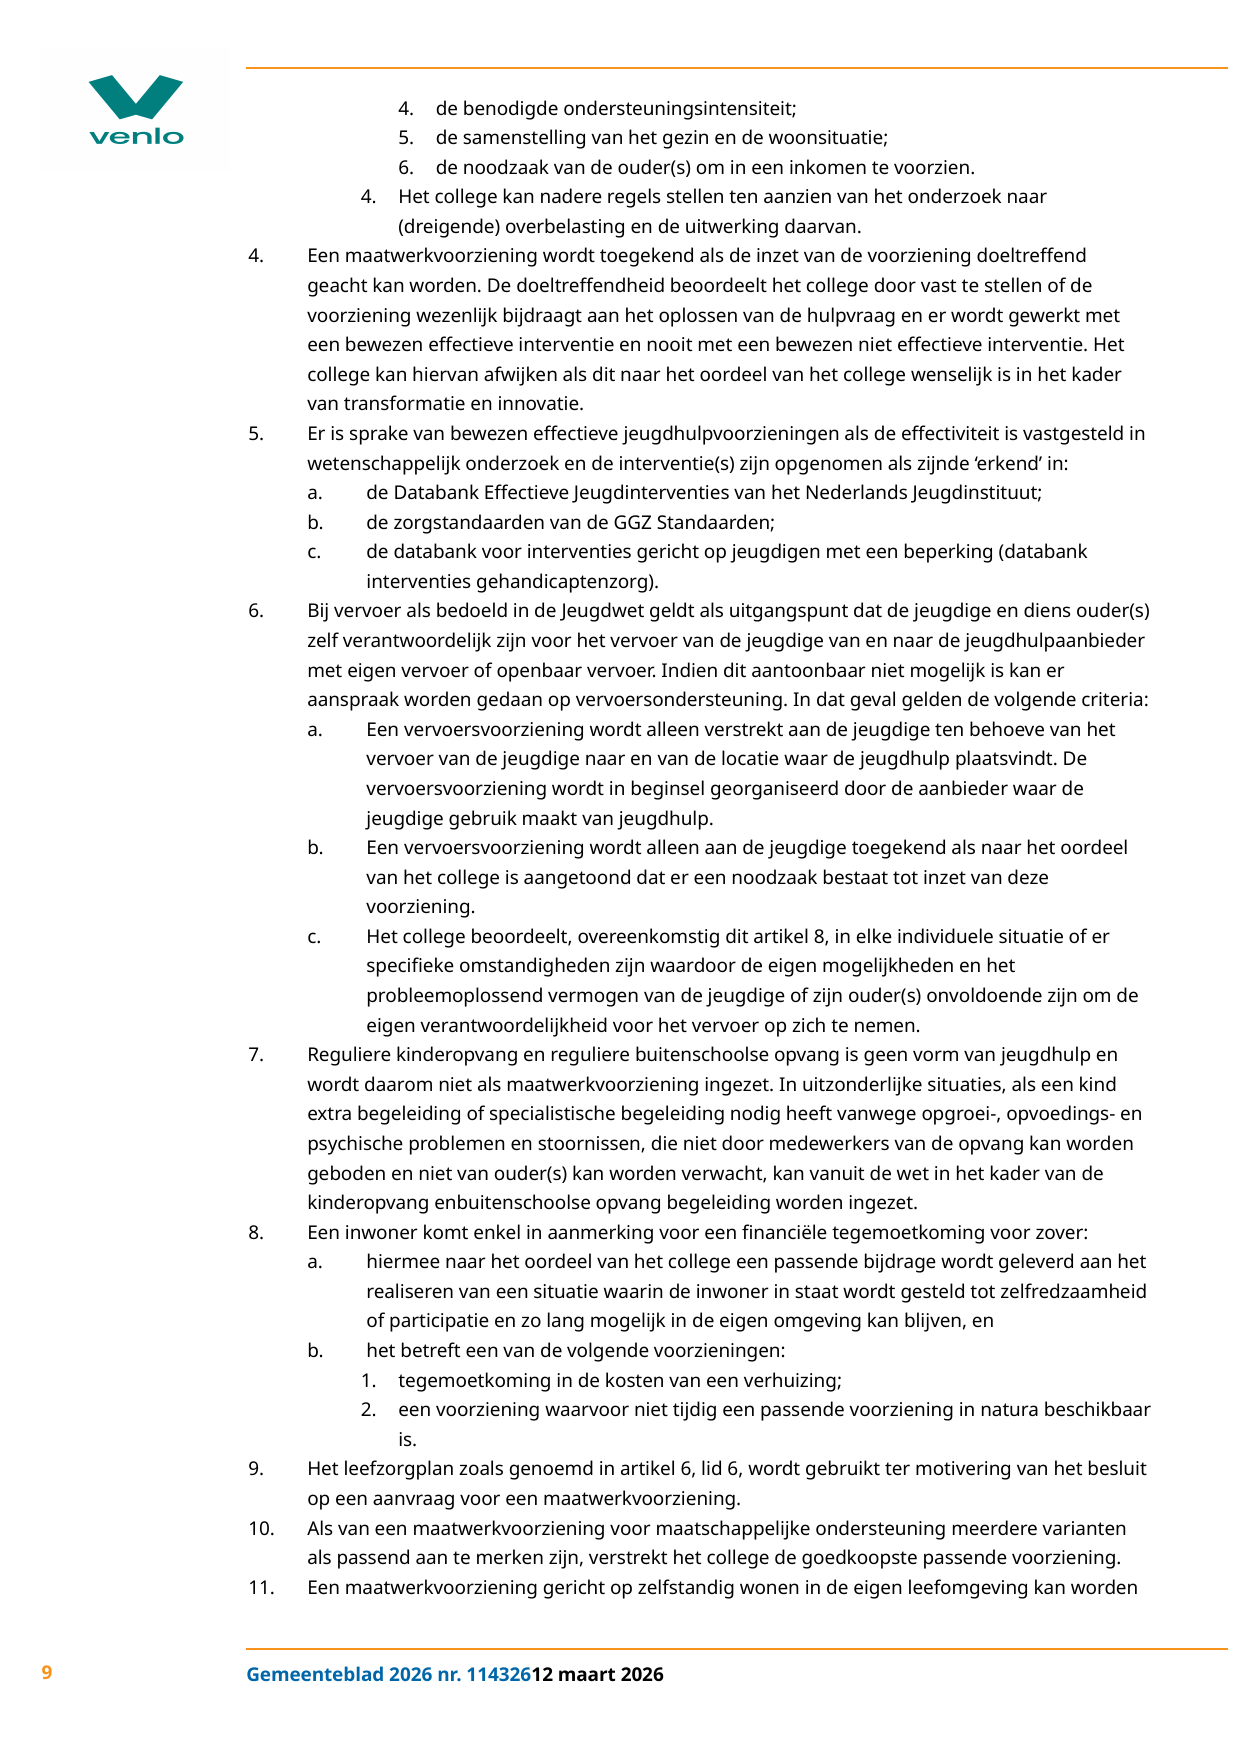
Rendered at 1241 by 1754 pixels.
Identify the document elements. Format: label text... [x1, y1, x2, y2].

list Reguliere kinderopvang en reguliere buitenschoolse opvang is geen vorm van jeugdhulp en wordt daarom niet als maatwerkvoorziening ingezet. In uitzonderlijke situaties, als een kind extra begeleiding of specialistische begeleiding nodig heeft vanwege opgroei-, opvoedings- en psychische problemen en stoornissen, die niet door medewerkers van de opvang kan worden geboden en niet van ouder(s) kan worden verwacht, kan vanuit de wet in het kader van de kinderopvang enbuitenschoolse opvang begeleiding worden ingezet. [248, 1041, 1152, 1215]
picture [41, 47, 231, 172]
list Bij vervoer als bedoeld in de Jeugdwet geldt als uitgangspunt dat de jeugdige en diens ouder(s) zelf verantwoordelijk zijn voor het vervoer van de jeugdige van en naar de jeugdhulpaanbieder met eigen vervoer of openbaar vervoer. Indien dit aantoonbaar niet mogelijk is kan er aanspraak worden gedaan op vervoersondersteuning. In dat geval gelden de volgende criteria: [248, 598, 1152, 712]
list de databank voor interventies gericht op jeugdigen met een beperking (databank interventies gehandicaptenzorg). [307, 538, 1152, 594]
list Een vervoersvoorziening wordt alleen aan de jeugdige toegekend als naar het oordeel van het college is aangetoond dat er een noodzaak bestaat tot inzet van deze voorziening. [307, 834, 1152, 919]
list hiermee naar het oordeel van het college een passende bijdrage wordt geleverd aan het realiseren van een situatie waarin de inwoner in staat wordt gesteld tot zelfredzaamheid of participatie en zo lang mogelijk in de eigen omgeving kan blijven, en [307, 1248, 1152, 1333]
list de Databank Effectieve Jeugdinterventies van het Nederlands Jeugdinstituut; [307, 479, 1152, 505]
list Een maatwerkvoorziening gericht op zelfstandig wonen in de eigen leefomgeving kan worden [248, 1574, 1152, 1600]
list Een inwoner komt enkel in aanmerking voor een financiële tegemoetkoming voor zover: [248, 1219, 1152, 1245]
list Als van een maatwerkvoorziening voor maatschappelijke ondersteuning meerdere varianten als passend aan te merken zijn, verstrekt het college de goedkoopste passende voorziening. [248, 1515, 1152, 1570]
list Een vervoersvoorziening wordt alleen verstrekt aan de jeugdige ten behoeve van het vervoer van de jeugdige naar en van de locatie waar de jeugdhulp plaatsvindt. De vervoersvoorziening wordt in beginsel georganiseerd door de aanbieder waar de jeugdige gebruik maakt van jeugdhulp. [307, 716, 1152, 831]
list de benodigde ondersteuningsintensiteit; [398, 95, 1152, 121]
list de noodzaak van de ouder(s) om in een inkomen te voorzien. [398, 154, 1152, 180]
list de samenstelling van het gezin en de woonsituatie; [398, 124, 1152, 150]
list de zorgstandaarden van de GGZ Standaarden; [307, 509, 1152, 535]
list Een maatwerkvoorziening wordt toegekend als de inzet van de voorziening doeltreffend geacht kan worden. De doeltreffendheid beoordeelt het college door vast te stellen of de voorziening wezenlijk bijdraagt aan het oplossen van de hulpvraag en er wordt gewerkt met een bewezen effectieve interventie en nooit met een bewezen niet effectieve interventie. Het college kan hiervan afwijken als dit naar het oordeel van het college wenselijk is in het kader van transformatie en innovatie. [248, 243, 1152, 416]
list Het college kan nadere regels stellen ten aanzien van het onderzoek naar (dreigende) overbelasting en de uitwerking daarvan. [361, 183, 1152, 239]
list Er is sprake van bewezen effectieve jeugdhulpvoorzieningen als de effectiviteit is vastgesteld in wetenschappelijk onderzoek en de interventie(s) zijn opgenomen als zijnde ‘erkend’ in: [248, 420, 1152, 476]
list tegemoetkoming in de kosten van een verhuizing; [361, 1367, 1152, 1393]
list Het college beoordeelt, overeenkomstig dit artikel 8, in elke individuele situatie of er specifieke omstandigheden zijn waardoor de eigen mogelijkheden en het probleemoplossend vermogen van de jeugdige of zijn ouder(s) onvoldoende zijn om de eigen verantwoordelijkheid voor het vervoer op zich te nemen. [307, 923, 1152, 1038]
list Het leefzorgplan zoals genoemd in artikel 6, lid 6, wordt gebruikt ter motivering van het besluit op een aanvraag voor een maatwerkvoorziening. [248, 1456, 1152, 1511]
list het betreft een van de volgende voorzieningen: [307, 1337, 1152, 1363]
list een voorziening waarvoor niet tijdig een passende voorziening in natura beschikbaar is. [361, 1396, 1152, 1452]
